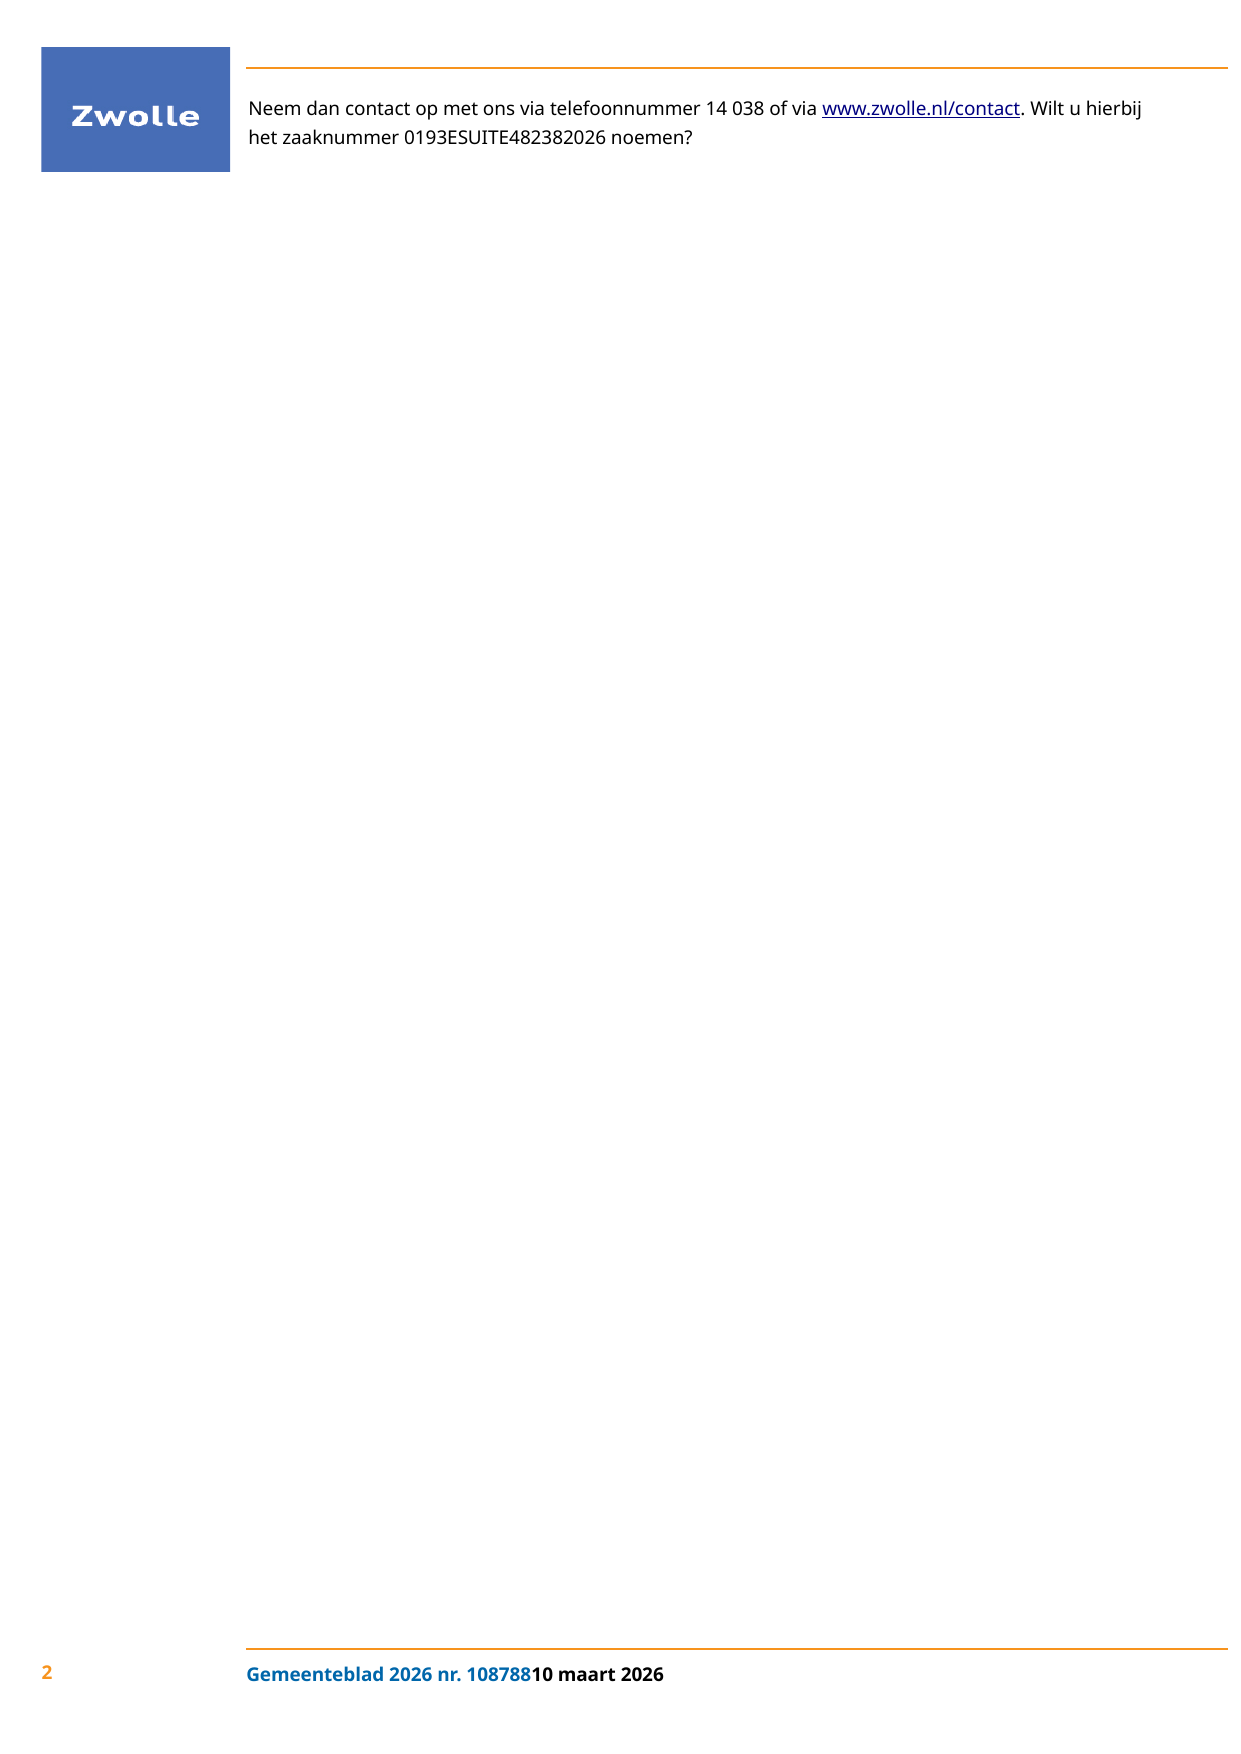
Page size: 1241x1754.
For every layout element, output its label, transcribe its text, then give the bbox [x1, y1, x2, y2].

text Neem dan contact op met ons via telefoonnummer 14 038 of via www.zwolle.nl/contact. Wilt u hierbij het zaaknummer 0193ESUITE482382026 noemen? [248, 95, 1152, 150]
picture [41, 47, 231, 172]
